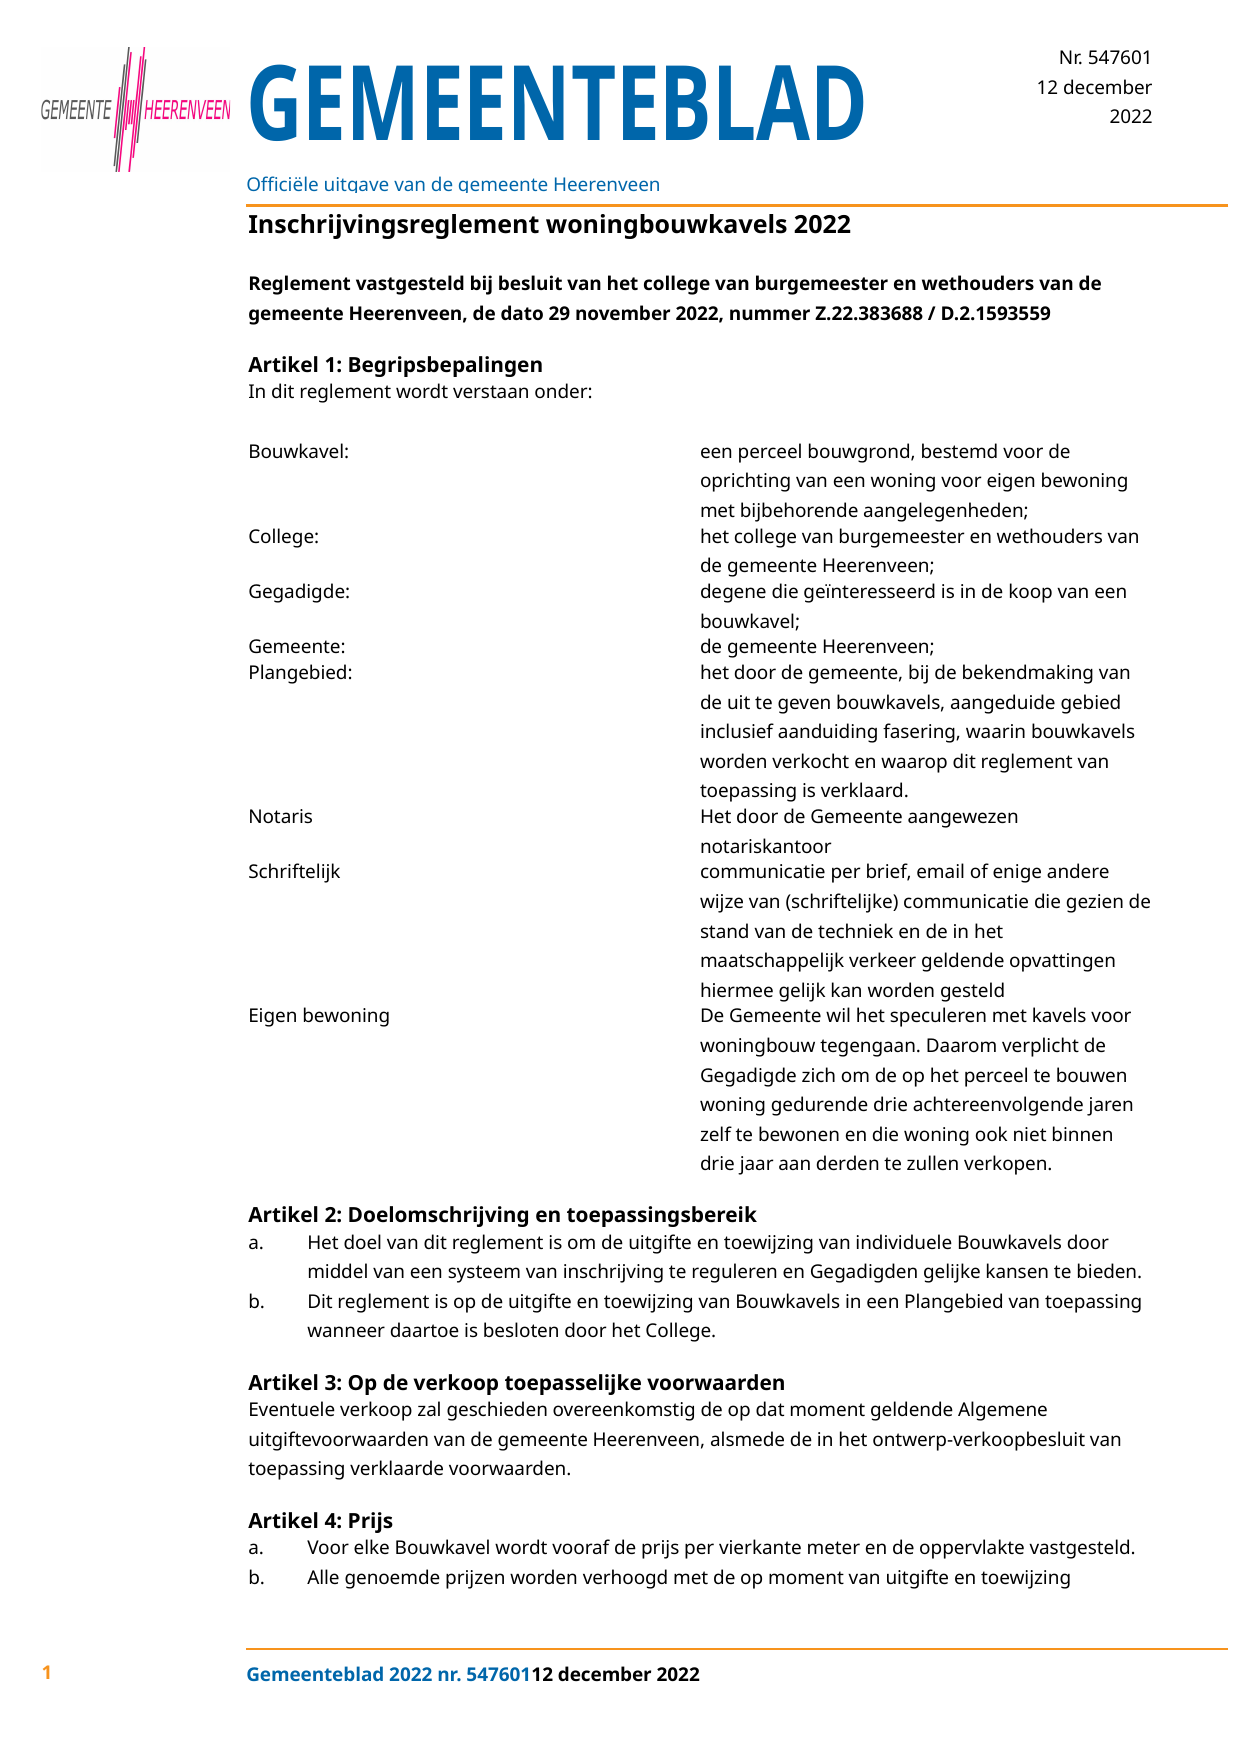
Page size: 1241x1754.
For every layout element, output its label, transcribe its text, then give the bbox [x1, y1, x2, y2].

text Reglement vastgesteld bij besluit van het college van burgemeester en wethouders van de gemeente Heerenveen, de dato 29 november 2022, nummer Z.22.383688 / D.2.1593559 [248, 270, 1152, 326]
table_cell Notaris [248, 803, 700, 859]
text Artikel 2: Doelomschrijving en toepassingsbereik [248, 1200, 1152, 1229]
text Artikel 1: Begripsbepalingen [248, 350, 1152, 379]
list Alle genoemde prijzen worden verhoogd met de op moment van uitgifte en toewijzing [248, 1564, 1152, 1590]
table_cell Gegadigde: [248, 578, 700, 633]
table_cell het door de gemeente, bij de bekendmaking van de uit te geven bouwkavels, aangeduide gebied inclusief aanduiding fasering, waarin bouwkavels worden verkocht en waarop dit reglement van toepassing is verklaard. [700, 659, 1152, 803]
table_header Bouwkavel: [248, 438, 700, 523]
table_cell College: [248, 523, 700, 578]
table_cell het college van burgemeester en wethouders van de gemeente Heerenveen; [700, 523, 1152, 578]
table_cell de gemeente Heerenveen; [700, 634, 1152, 659]
table_header een perceel bouwgrond, bestemd voor de oprichting van een woning voor eigen bewoning met bijbehorende aangelegenheden; [700, 438, 1152, 523]
picture [41, 47, 231, 172]
text Artikel 3: Op de verkoop toepasselijke voorwaarden [248, 1368, 1152, 1396]
text Inschrijvingsreglement woningbouwkavels 2022 [248, 207, 1152, 241]
table_cell Schriftelijk [248, 859, 700, 1003]
table_cell Plangebied: [248, 659, 700, 803]
text Eventuele verkoop zal geschieden overeenkomstig de op dat moment geldende Algemene uitgiftevoorwaarden van de gemeente Heerenveen, alsmede de in het ontwerp-verkoopbesluit van toepassing verklaarde voorwaarden. [248, 1396, 1152, 1481]
table_cell Het door de Gemeente aangewezen notariskantoor [700, 803, 1152, 859]
table_cell Eigen bewoning [248, 1003, 700, 1176]
table_cell communicatie per brief, email of enige andere wijze van (schriftelijke) communicatie die gezien de stand van de techniek en de in het maatschappelijk verkeer geldende opvattingen hiermee gelijk kan worden gesteld [700, 859, 1152, 1003]
table_cell degene die geïnteresseerd is in de koop van een bouwkavel; [700, 578, 1152, 633]
text Artikel 4: Prijs [248, 1506, 1152, 1534]
table_cell Gemeente: [248, 634, 700, 659]
text In dit reglement wordt verstaan onder: [248, 379, 1152, 404]
list Voor elke Bouwkavel wordt vooraf de prijs per vierkante meter en de oppervlakte vastgesteld. [248, 1534, 1152, 1560]
table_cell De Gemeente wil het speculeren met kavels voor woningbouw tegengaan. Daarom verplicht de Gegadigde zich om de op het perceel te bouwen woning gedurende drie achtereenvolgende jaren zelf te bewonen en die woning ook niet binnen drie jaar aan derden te zullen verkopen. [700, 1003, 1152, 1176]
list Het doel van dit reglement is om de uitgifte en toewijzing van individuele Bouwkavels door middel van een systeem van inschrijving te reguleren en Gegadigden gelijke kansen te bieden. [248, 1229, 1152, 1284]
list Dit reglement is op de uitgifte en toewijzing van Bouwkavels in een Plangebied van toepassing wanneer daartoe is besloten door het College. [248, 1288, 1152, 1343]
